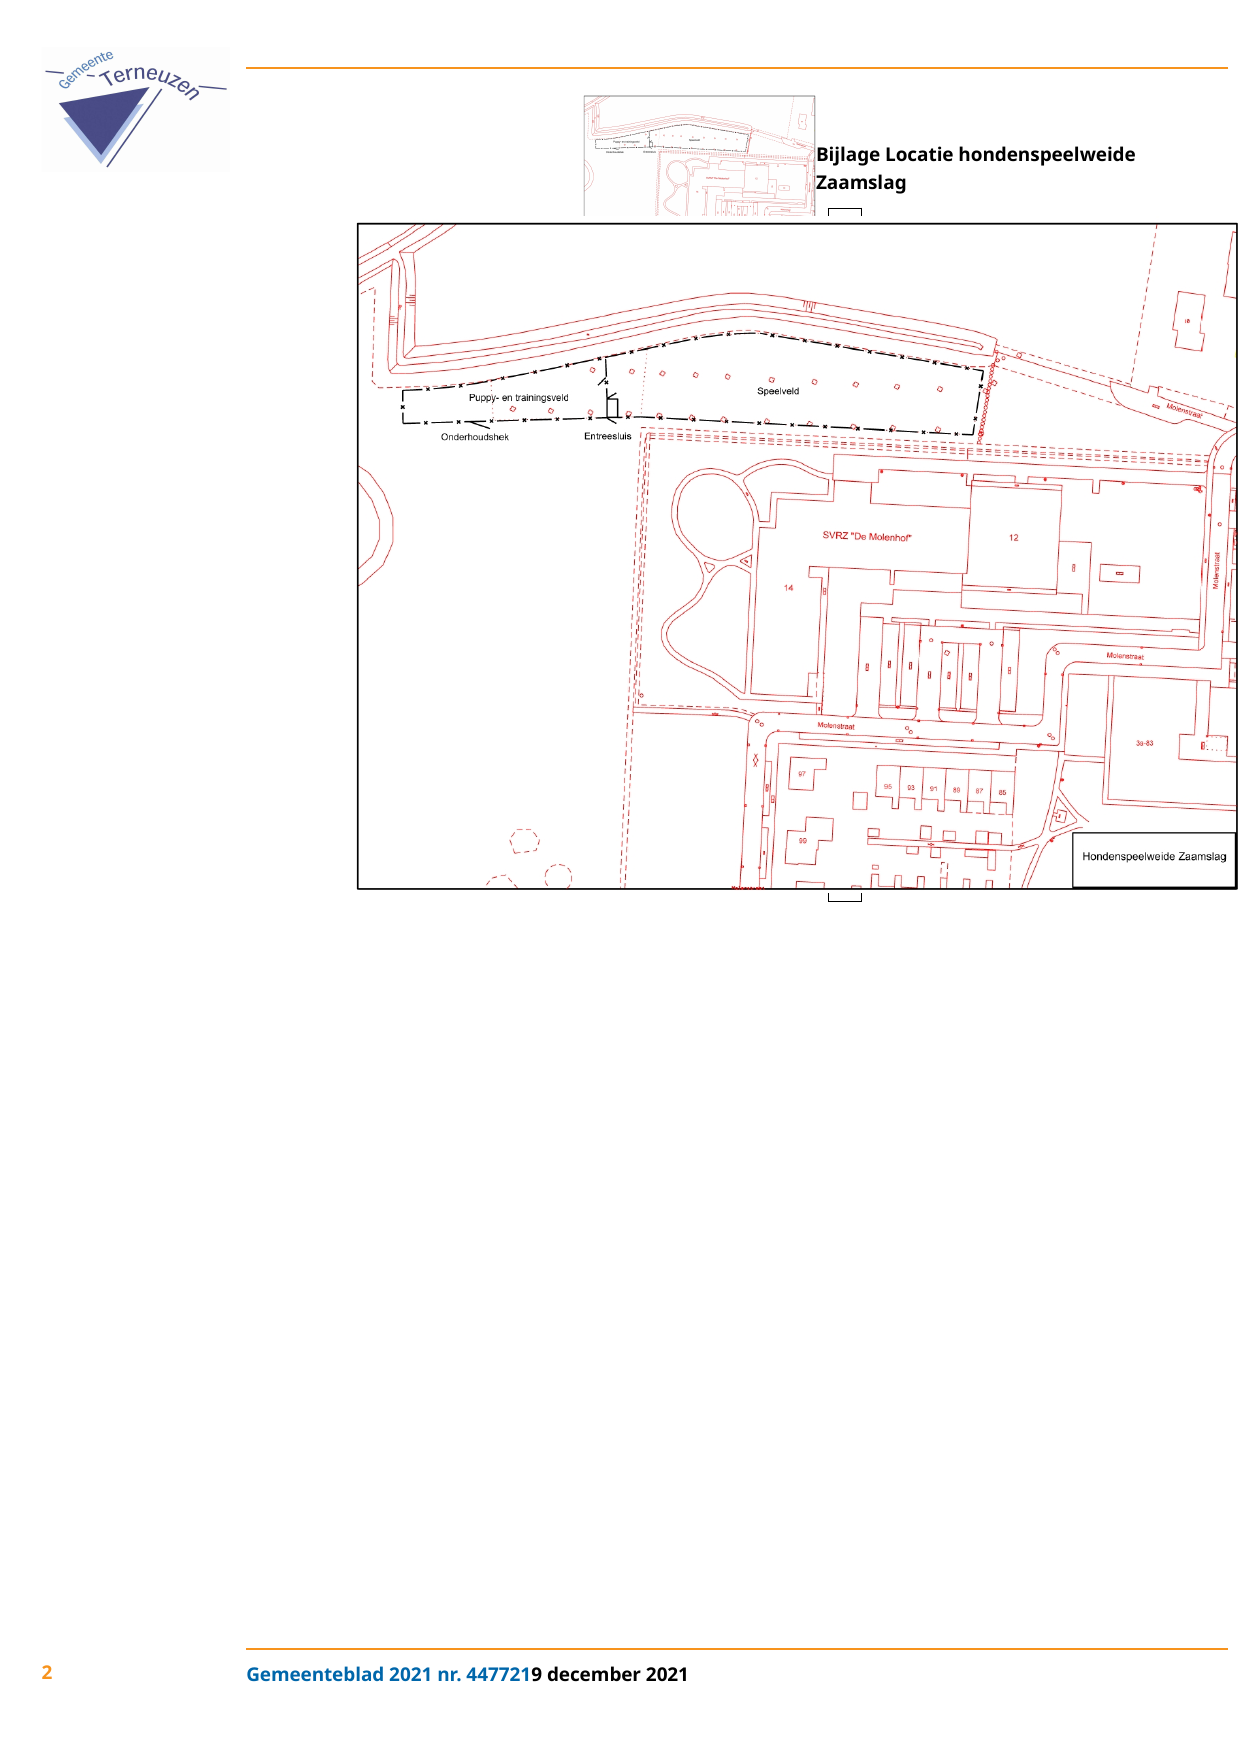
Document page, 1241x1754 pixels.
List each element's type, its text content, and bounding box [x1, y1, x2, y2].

text Bijlage Locatie hondenspeelweide Zaamslag [816, 141, 1152, 196]
picture [354, 95, 1240, 893]
text [248, 141, 583, 196]
picture [41, 47, 231, 172]
